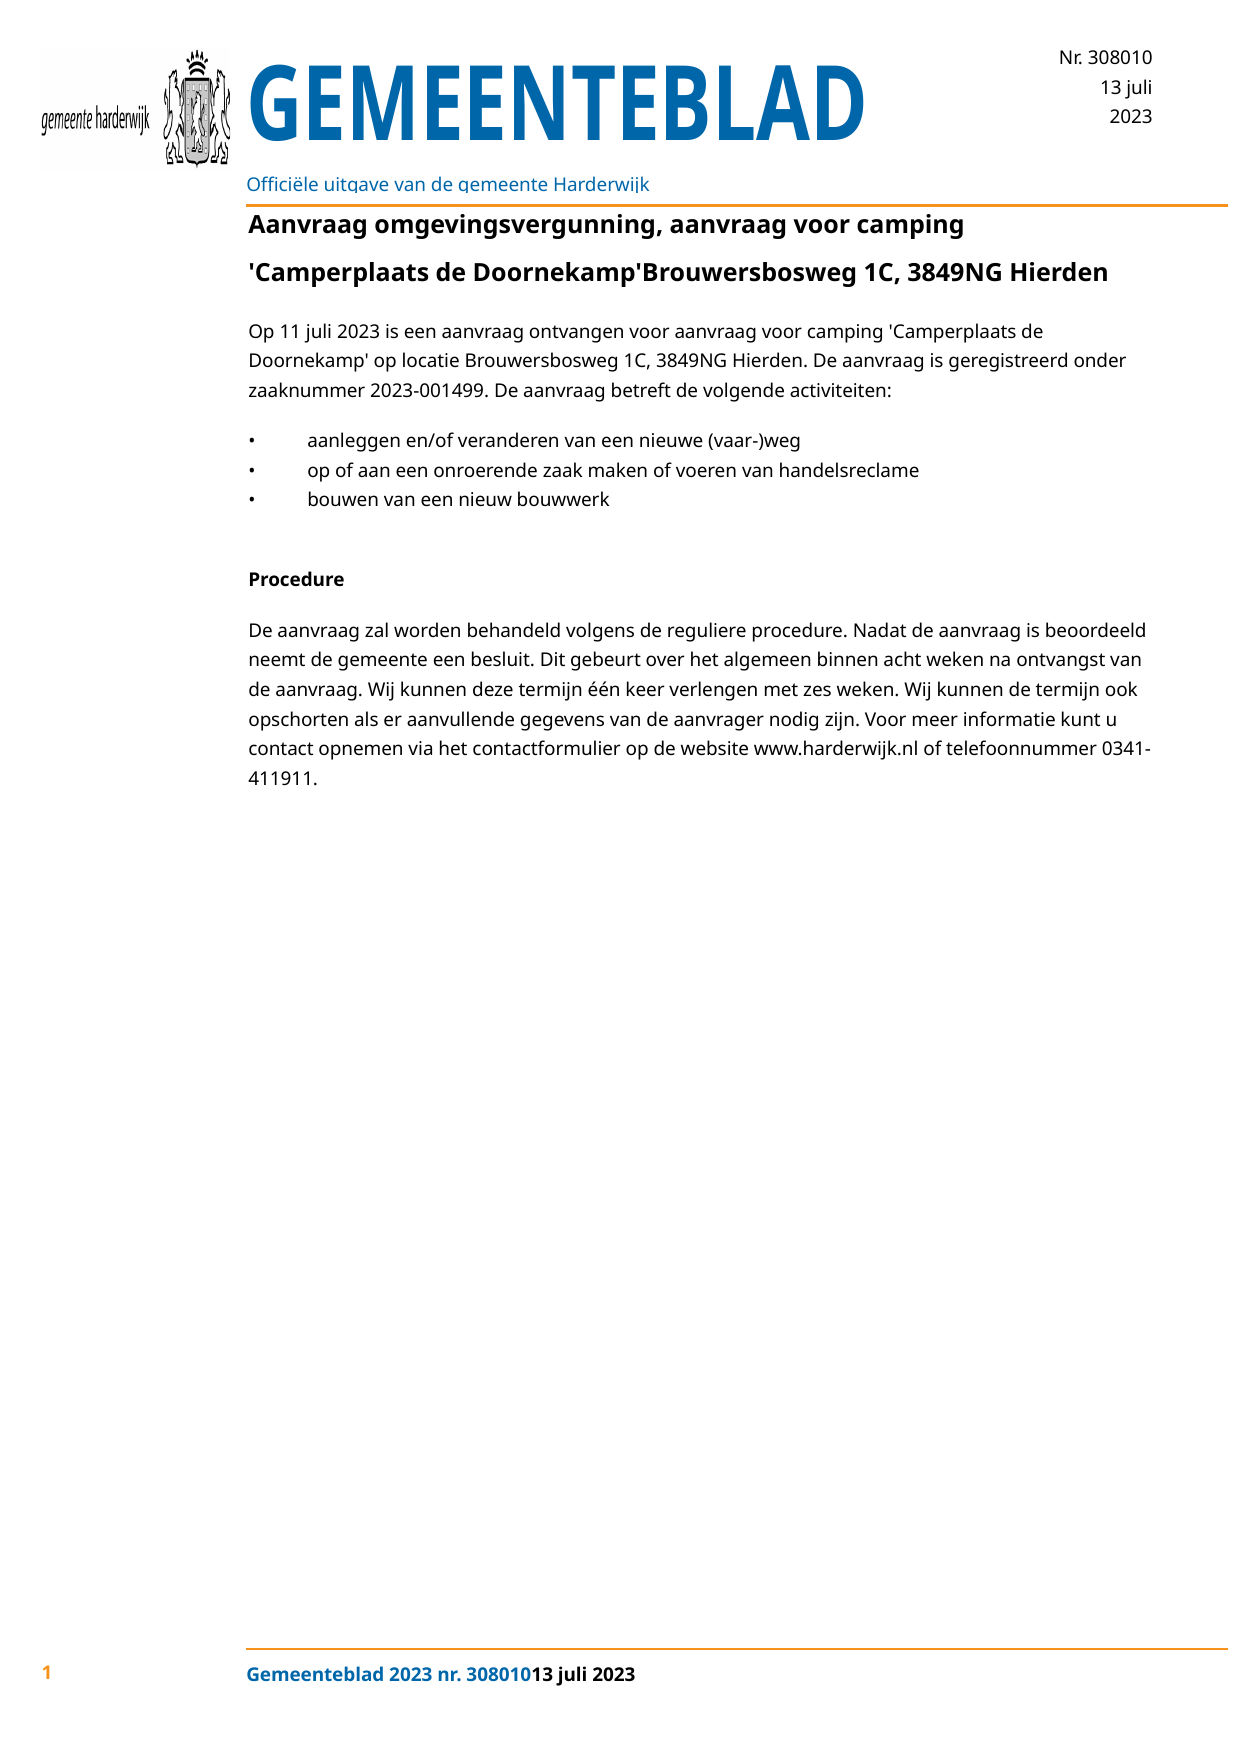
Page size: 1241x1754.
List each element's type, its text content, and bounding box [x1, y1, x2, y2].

text Op 11 juli 2023 is een aanvraag ontvangen voor aanvraag voor camping 'Camperplaats de Doornekamp' op locatie Brouwersbosweg 1C, 3849NG Hierden. De aanvraag is geregistreerd onder zaaknummer 2023-001499. De aanvraag betreft de volgende activiteiten: [248, 318, 1152, 403]
list aanleggen en/of veranderen van een nieuwe (vaar-)weg [248, 427, 1152, 453]
text De aanvraag zal worden behandeld volgens de reguliere procedure. Nadat de aanvraag is beoordeeld neemt de gemeente een besluit. Dit gebeurt over het algemeen binnen acht weken na ontvangst van de aanvraag. Wij kunnen deze termijn één keer verlengen met zes weken. Wij kunnen de termijn ook opschorten als er aanvullende gegevens van de aanvrager nodig zijn. Voor meer informatie kunt u contact opnemen via het contactformulier op de website www.harderwijk.nl of telefoonnummer 0341-411911. [248, 617, 1152, 791]
list bouwen van een nieuw bouwwerk [248, 487, 1152, 512]
text Procedure [248, 567, 1152, 592]
text Aanvraag omgevingsvergunning, aanvraag voor camping 'Camperplaats de Doornekamp'Brouwersbosweg 1C, 3849NG Hierden [248, 207, 1152, 288]
list op of aan een onroerende zaak maken of voeren van handelsreclame [248, 457, 1152, 483]
picture [41, 47, 231, 172]
